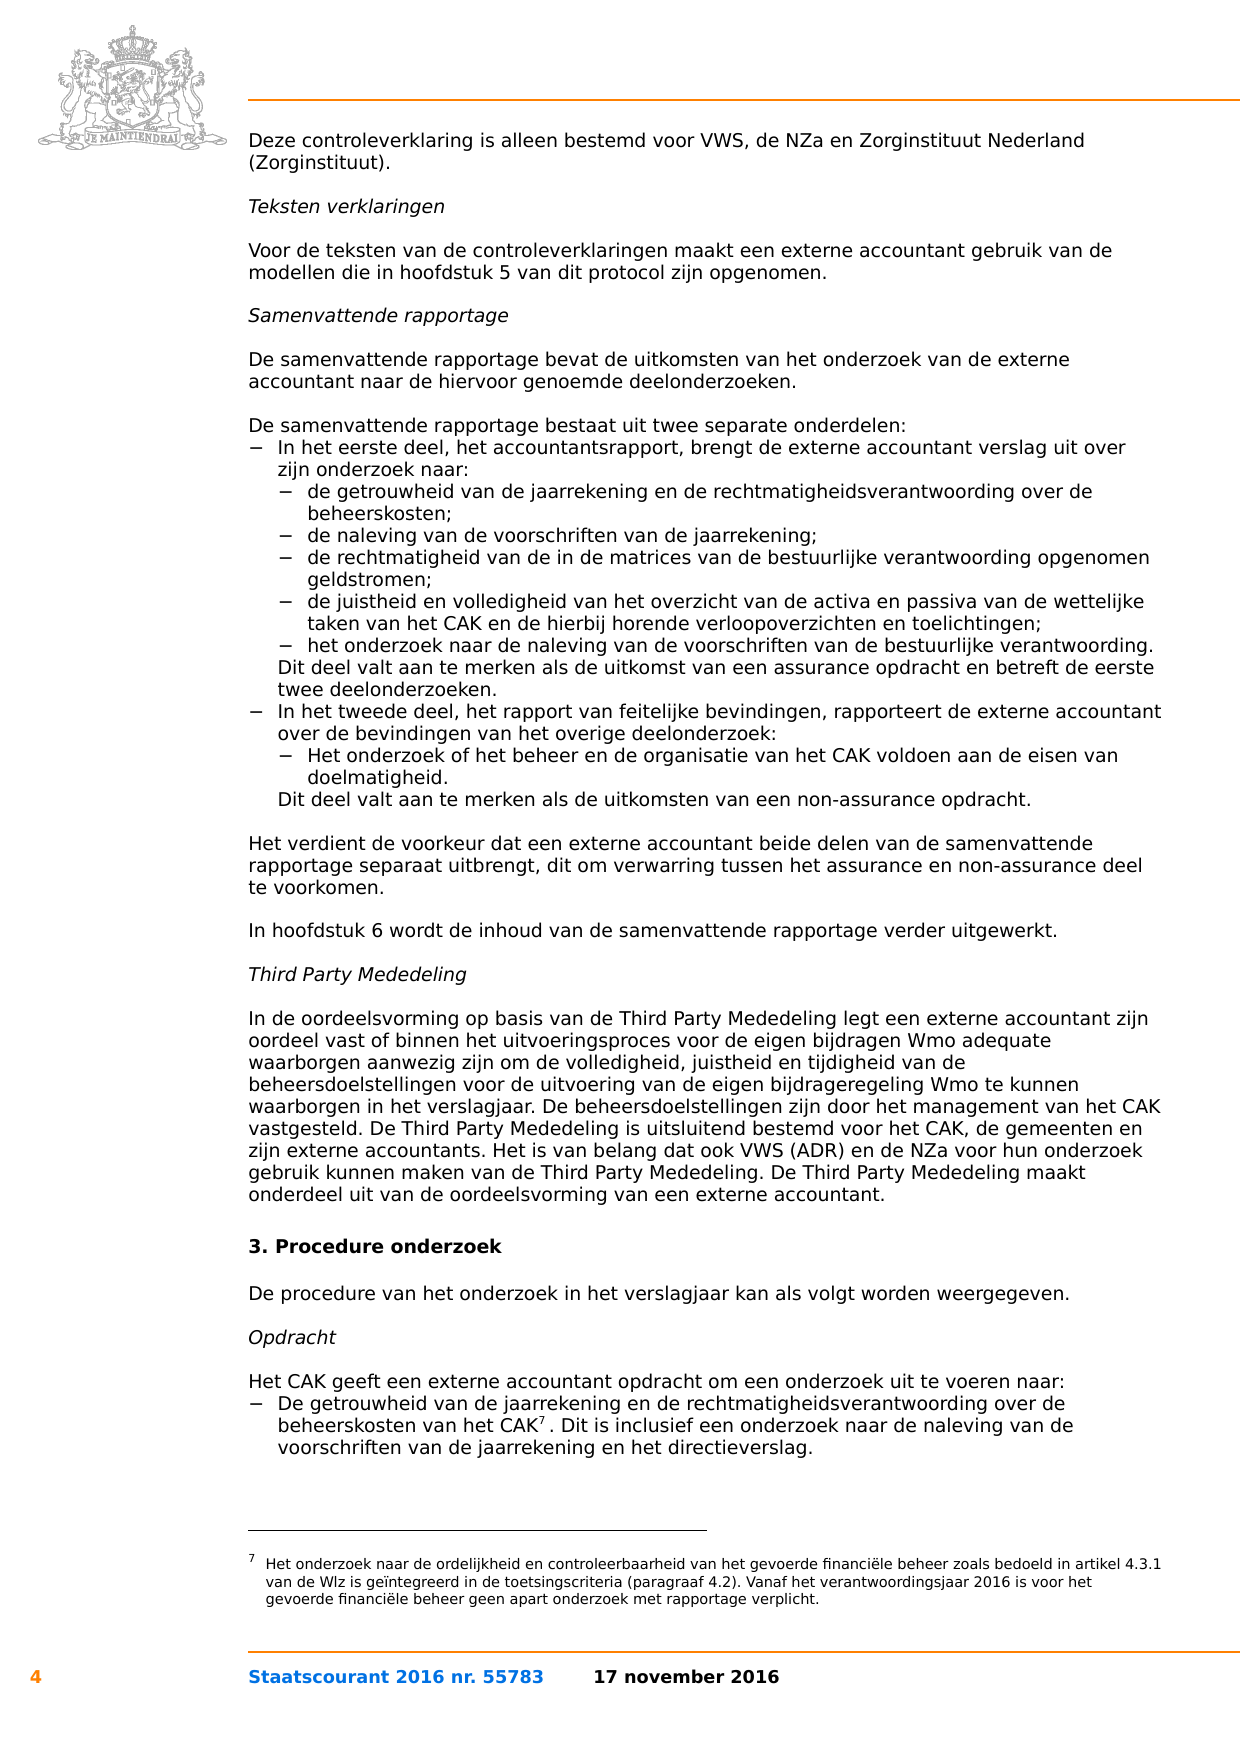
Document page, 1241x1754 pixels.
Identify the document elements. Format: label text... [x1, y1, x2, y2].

text − In het eerste deel, het accountantsrapport, brengt de externe accountant verslag uit over zijn onderzoek naar: [248, 437, 1163, 481]
text De procedure van het onderzoek in het verslagjaar kan als volgt worden weergegeven. [248, 1283, 1163, 1305]
subtitle Samenvattende rapportage [248, 305, 1163, 327]
subtitle 3. Procedure onderzoek [248, 1236, 1163, 1258]
text − de juistheid en volledigheid van het overzicht van de activa en passiva van de wettelijke taken van het CAK en de hierbij horende verloopoverzichten en toelichtingen; [278, 591, 1163, 635]
text − De getrouwheid van de jaarrekening en de rechtmatigheidsverantwoording over de beheerskosten van het CAK. Dit is inclusief een onderzoek naar de naleving van de voorschriften van de jaarrekening en het directieverslag. [248, 1393, 1163, 1458]
text In de oordeelsvorming op basis van de Third Party Mededeling legt een externe accountant zijn oordeel vast of binnen het uitvoeringsproces voor de eigen bijdragen Wmo adequate waarborgen aanwezig zijn om de volledigheid, juistheid en tijdigheid van de beheersdoelstellingen voor de uitvoering van de eigen bijdrageregeling Wmo te kunnen waarborgen in het verslagjaar. De beheersdoelstellingen zijn door het management van het CAK vastgesteld. De Third Party Mededeling is uitsluitend bestemd voor het CAK, de gemeenten en zijn externe accountants. Het is van belang dat ook VWS (ADR) en de NZa voor hun onderzoek gebruik kunnen maken van de Third Party Mededeling. De Third Party Mededeling maakt onderdeel uit van de oordeelsvorming van een externe accountant. [248, 1008, 1163, 1206]
text Het onderzoek naar de ordelijkheid en controleerbaarheid van het gevoerde financiële beheer zoals bedoeld in artikel 4.3.1 van de Wlz is geïntegreerd in de toetsingscriteria (paragraaf 4.2). Vanaf het verantwoordingsjaar 2016 is voor het gevoerde financiële beheer geen apart onderzoek met rapportage verplicht. [248, 1552, 1163, 1608]
text Dit deel valt aan te merken als de uitkomst van een assurance opdracht en betreft de eerste twee deelonderzoeken. [277, 657, 1163, 701]
text Dit deel valt aan te merken als de uitkomsten van een non-assurance opdracht. [277, 789, 1163, 811]
text − In het tweede deel, het rapport van feitelijke bevindingen, rapporteert de externe accountant over de bevindingen van het overige deelonderzoek: [248, 701, 1163, 745]
subtitle Third Party Mededeling [248, 964, 1163, 986]
text De samenvattende rapportage bestaat uit twee separate onderdelen: [248, 415, 1163, 437]
subtitle Teksten verklaringen [248, 196, 1163, 218]
text − de naleving van de voorschriften van de jaarrekening; [278, 525, 1163, 547]
text − de getrouwheid van de jaarrekening en de rechtmatigheidsverantwoording over de beheerskosten; [278, 481, 1163, 525]
text Voor de teksten van de controleverklaringen maakt een externe accountant gebruik van de modellen die in hoofdstuk 5 van dit protocol zijn opgenomen. [248, 239, 1163, 283]
text − Het onderzoek of het beheer en de organisatie van het CAK voldoen aan de eisen van doelmatigheid. [278, 745, 1163, 789]
text − het onderzoek naar de naleving van de voorschriften van de bestuurlijke verantwoording. [278, 635, 1163, 657]
text In hoofdstuk 6 wordt de inhoud van de samenvattende rapportage verder uitgewerkt. [248, 920, 1163, 942]
text Het CAK geeft een externe accountant opdracht om een onderzoek uit te voeren naar: [248, 1371, 1163, 1393]
text De samenvattende rapportage bevat de uitkomsten van het onderzoek van de externe accountant naar de hiervoor genoemde deelonderzoeken. [248, 349, 1163, 393]
text Het verdient de voorkeur dat een externe accountant beide delen van de samenvattende rapportage separaat uitbrengt, dit om verwarring tussen het assurance en non-assurance deel te voorkomen. [248, 833, 1163, 898]
text − de rechtmatigheid van de in de matrices van de bestuurlijke verantwoording opgenomen geldstromen; [278, 547, 1163, 591]
picture [38, 25, 227, 150]
subtitle Opdracht [248, 1327, 1163, 1349]
text Deze controleverklaring is alleen bestemd voor VWS, de NZa en Zorginstituut Nederland (Zorginstituut). [248, 130, 1163, 174]
